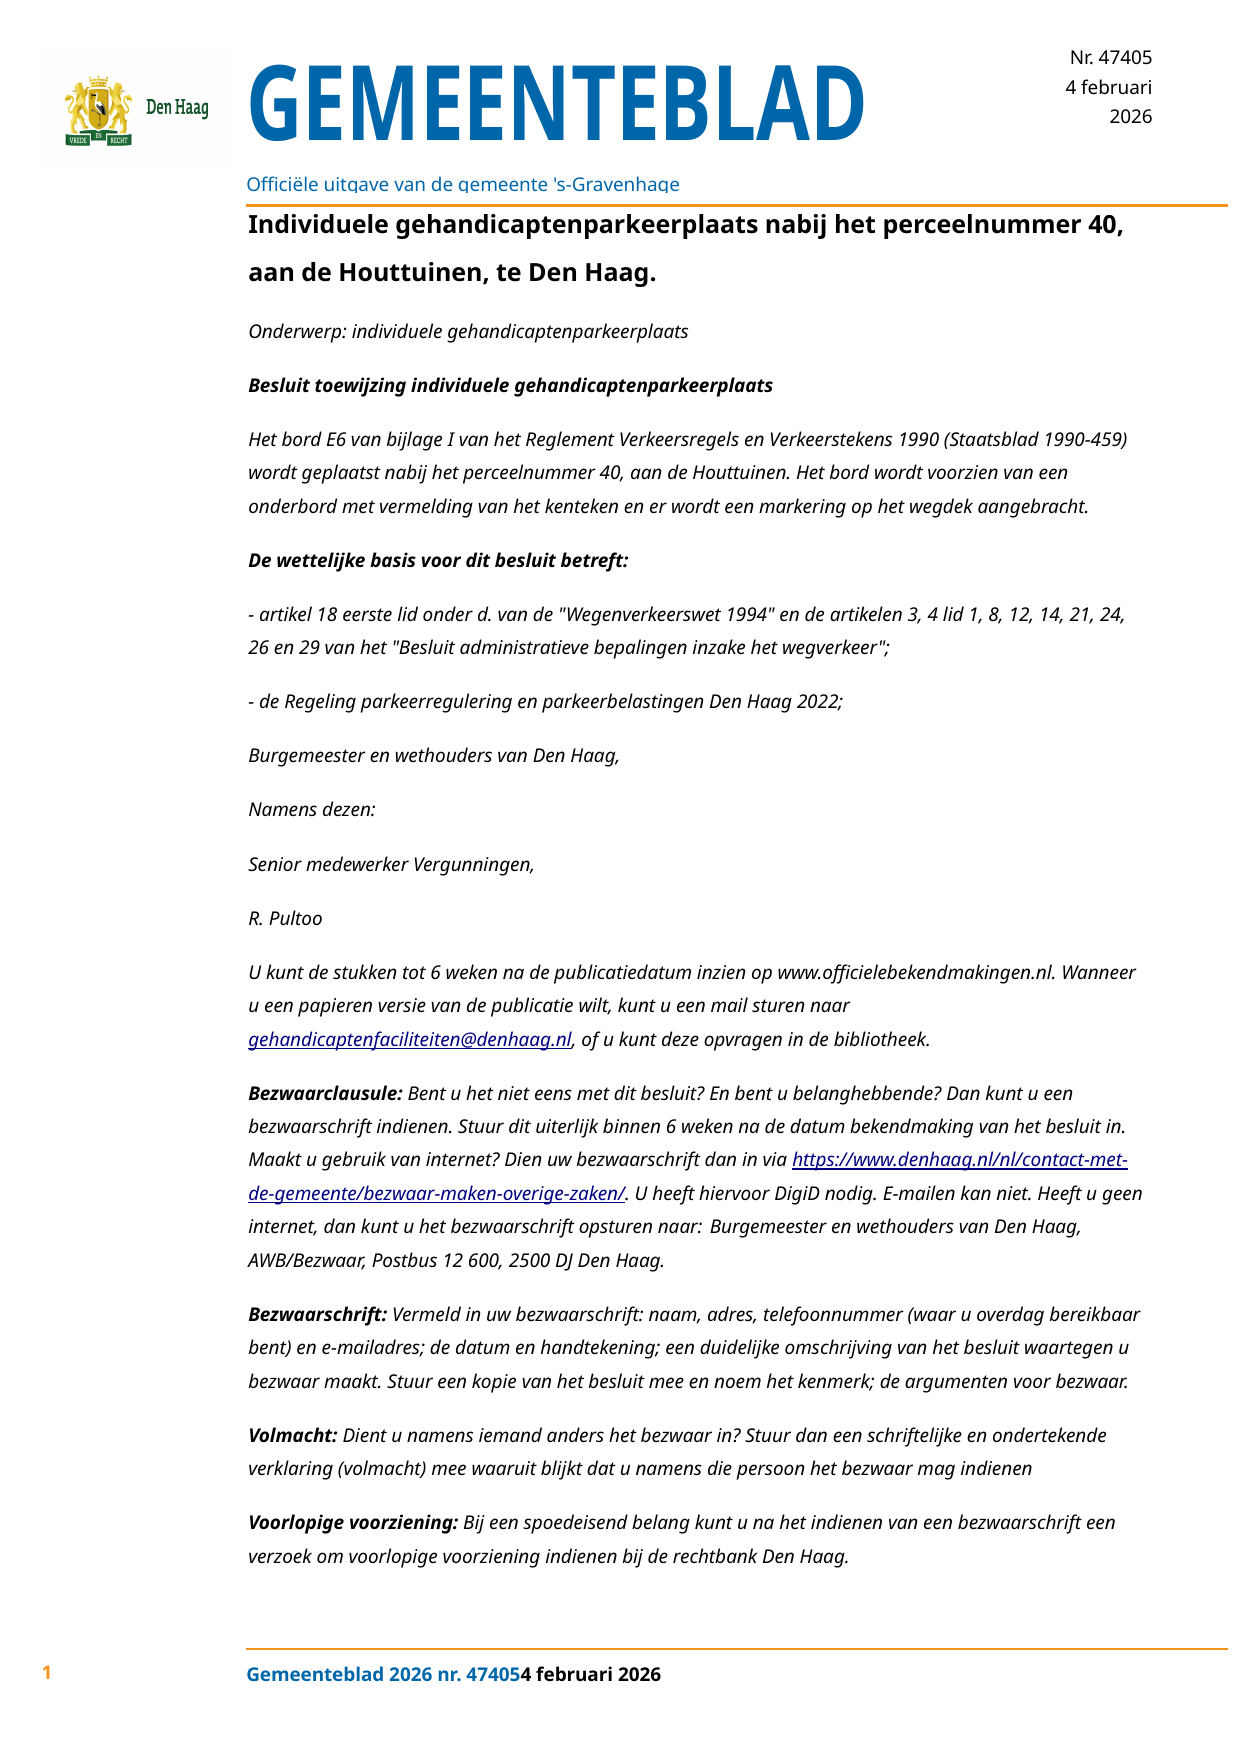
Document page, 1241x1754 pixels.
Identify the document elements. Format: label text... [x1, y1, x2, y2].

text Senior medewerker Vergunningen, [248, 851, 1152, 876]
text Het bord E6 van bijlage I van het Reglement Verkeersregels en Verkeerstekens 1990 (Staatsblad 1990-459) wordt geplaatst nabij het perceelnummer 40, aan de Houttuinen. Het bord wordt voorzien van een onderbord met vermelding van het kenteken en er wordt een markering op het wegdek aangebracht. [248, 426, 1152, 519]
picture [41, 47, 231, 172]
text Onderwerp: individuele gehandicaptenparkeerplaats [248, 318, 1152, 344]
text Voorlopige voorziening: Bij een spoedeisend belang kunt u na het indienen van een bezwaarschrift een verzoek om voorlopige voorziening indienen bij de rechtbank Den Haag. [248, 1509, 1152, 1569]
text Namens dezen: [248, 797, 1152, 822]
text Volmacht: Dient u namens iemand anders het bezwaar in? Stuur dan een schriftelijke en ondertekende verklaring (volmacht) mee waaruit blijkt dat u namens die persoon het bezwaar mag indienen [248, 1422, 1152, 1481]
text Bezwaarclausule: Bent u het niet eens met dit besluit? En bent u belanghebbende? Dan kunt u een bezwaarschrift indienen. Stuur dit uiterlijk binnen 6 weken na de datum bekendmaking van het besluit in. Maakt u gebruik van internet? Dien uw bezwaarschrift dan in via https://www.denhaag.nl/nl/contact-met-de-gemeente/bezwaar-maken-overige-zaken/. U heeft hiervoor DigiD nodig. E-mailen kan niet. Heeft u geen internet, dan kunt u het bezwaarschrift opsturen naar: Burgemeester en wethouders van Den Haag, AWB/Bezwaar, Postbus 12 600, 2500 DJ Den Haag. [248, 1080, 1152, 1273]
text De wettelijke basis voor dit besluit betreft: [248, 547, 1152, 573]
text Besluit toewijzing individuele gehandicaptenparkeerplaats [248, 372, 1152, 398]
text Burgemeester en wethouders van Den Haag, [248, 743, 1152, 768]
text - de Regeling parkeerregulering en parkeerbelastingen Den Haag 2022; [248, 688, 1152, 714]
text Bezwaarschrift: Vermeld in uw bezwaarschrift: naam, adres, telefoonnummer (waar u overdag bereikbaar bent) en e-mailadres; de datum en handtekening; een duidelijke omschrijving van het besluit waartegen u bezwaar maakt. Stuur een kopie van het besluit mee en noem het kenmerk; de argumenten voor bezwaar. [248, 1301, 1152, 1394]
text - artikel 18 eerste lid onder d. van de "Wegenverkeerswet 1994" en de artikelen 3, 4 lid 1, 8, 12, 14, 21, 24, 26 en 29 van het "Besluit administratieve bepalingen inzake het wegverkeer"; [248, 601, 1152, 660]
text U kunt de stukken tot 6 weken na de publicatiedatum inzien op www.officielebekendmakingen.nl. Wanneer u een papieren versie van de publicatie wilt, kunt u een mail sturen naar gehandicaptenfaciliteiten@denhaag.nl, of u kunt deze opvragen in de bibliotheek. [248, 959, 1152, 1051]
text Individuele gehandicaptenparkeerplaats nabij het perceelnummer 40, aan de Houttuinen, te Den Haag. [248, 207, 1152, 288]
text R. Pultoo [248, 905, 1152, 931]
